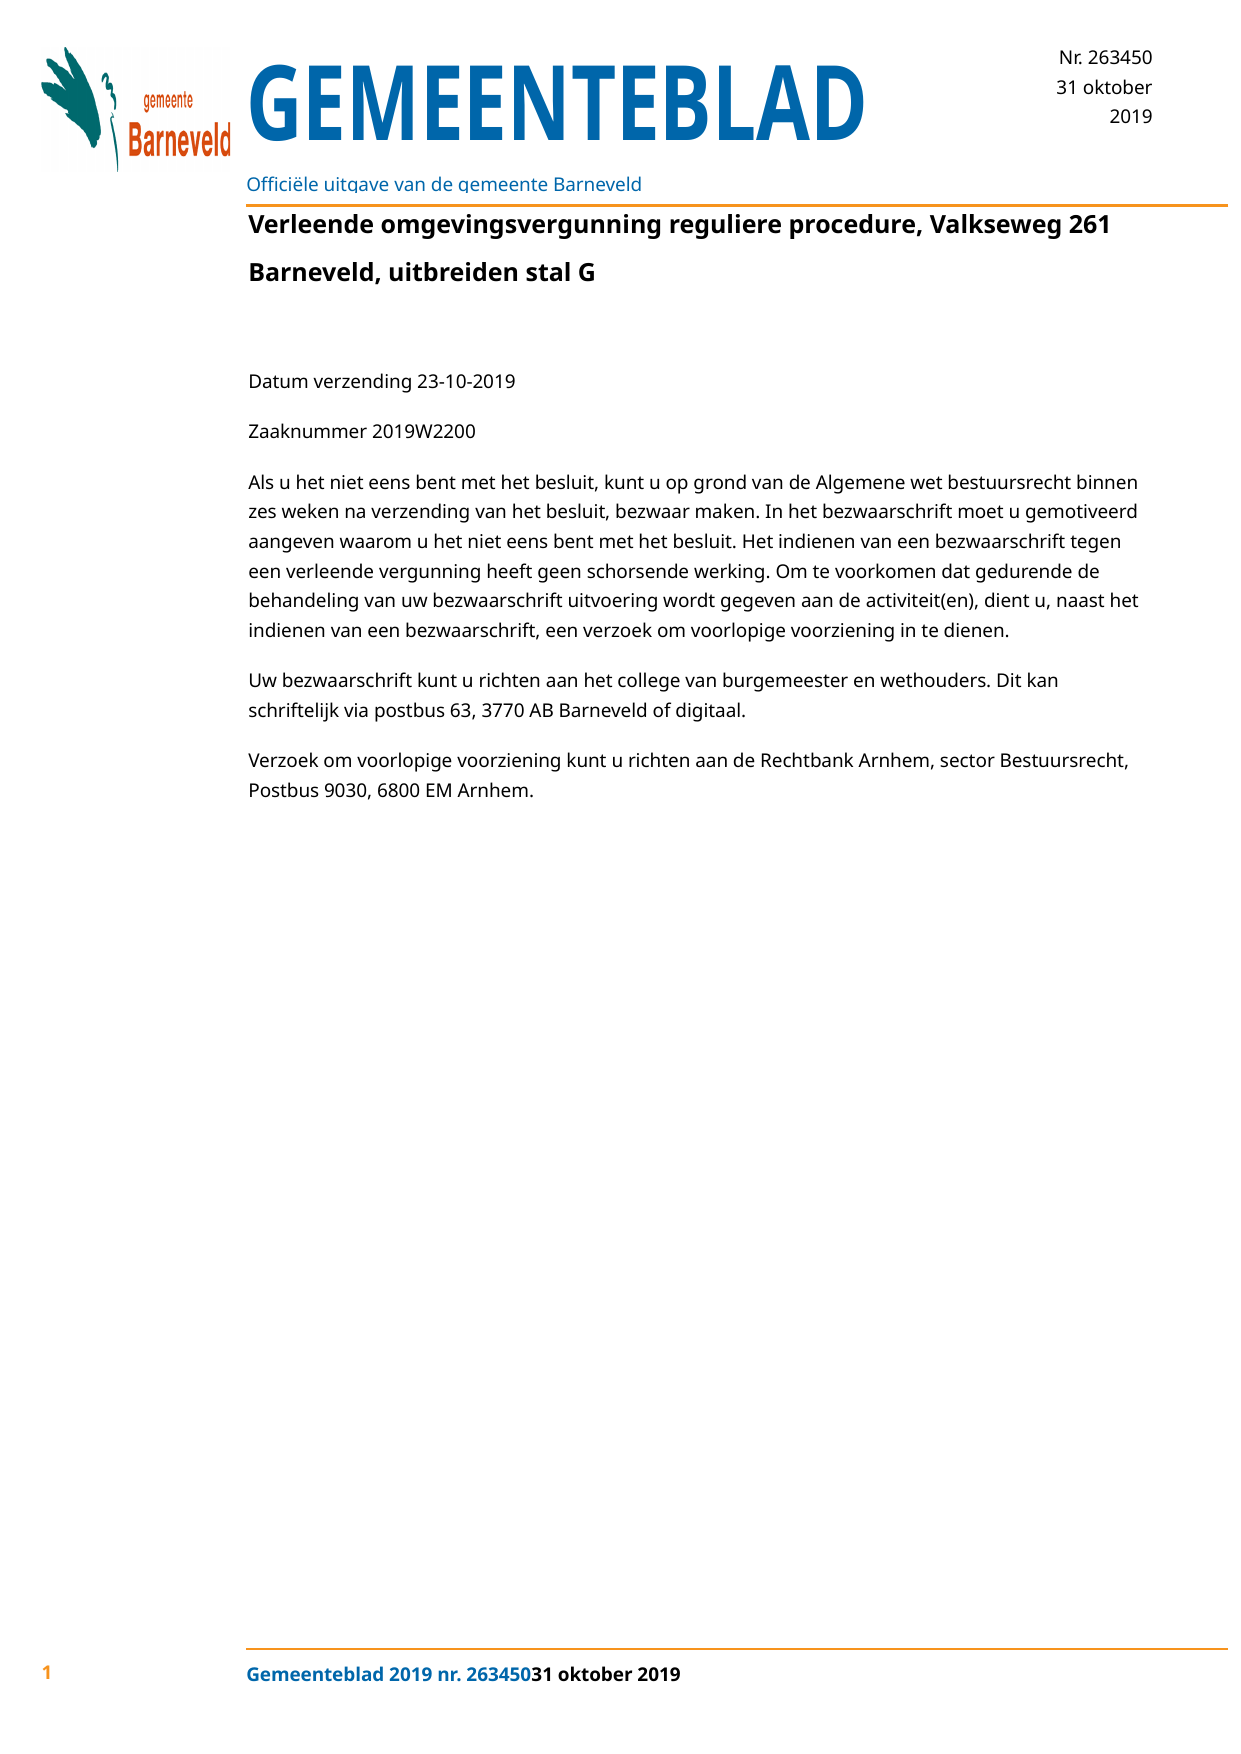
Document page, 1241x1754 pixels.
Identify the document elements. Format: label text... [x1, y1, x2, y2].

text Verleende omgevingsvergunning reguliere procedure, Valkseweg 261 Barneveld, uitbreiden stal G [248, 207, 1152, 288]
text Als u het niet eens bent met het besluit, kunt u op grond van de Algemene wet bestuursrecht binnen zes weken na verzending van het besluit, bezwaar maken. In het bezwaarschrift moet u gemotiveerd aangeven waarom u het niet eens bent met het besluit. Het indienen van een bezwaarschrift tegen een verleende vergunning heeft geen schorsende werking. Om te voorkomen dat gedurende de behandeling van uw bezwaarschrift uitvoering wordt gegeven aan de activiteit(en), dient u, naast het indienen van een bezwaarschrift, een verzoek om voorlopige voorziening in te dienen. [248, 469, 1152, 643]
text Uw bezwaarschrift kunt u richten aan het college van burgemeester en wethouders. Dit kan schriftelijk via postbus 63, 3770 AB Barneveld of digitaal. [248, 667, 1152, 723]
text Verzoek om voorlopige voorziening kunt u richten aan de Rechtbank Arnhem, sector Bestuursrecht, Postbus 9030, 6800 EM Arnhem. [248, 747, 1152, 803]
picture [41, 47, 231, 172]
text Datum verzending 23-10-2019 [248, 368, 1152, 394]
text Zaaknummer 2019W2200 [248, 419, 1152, 444]
